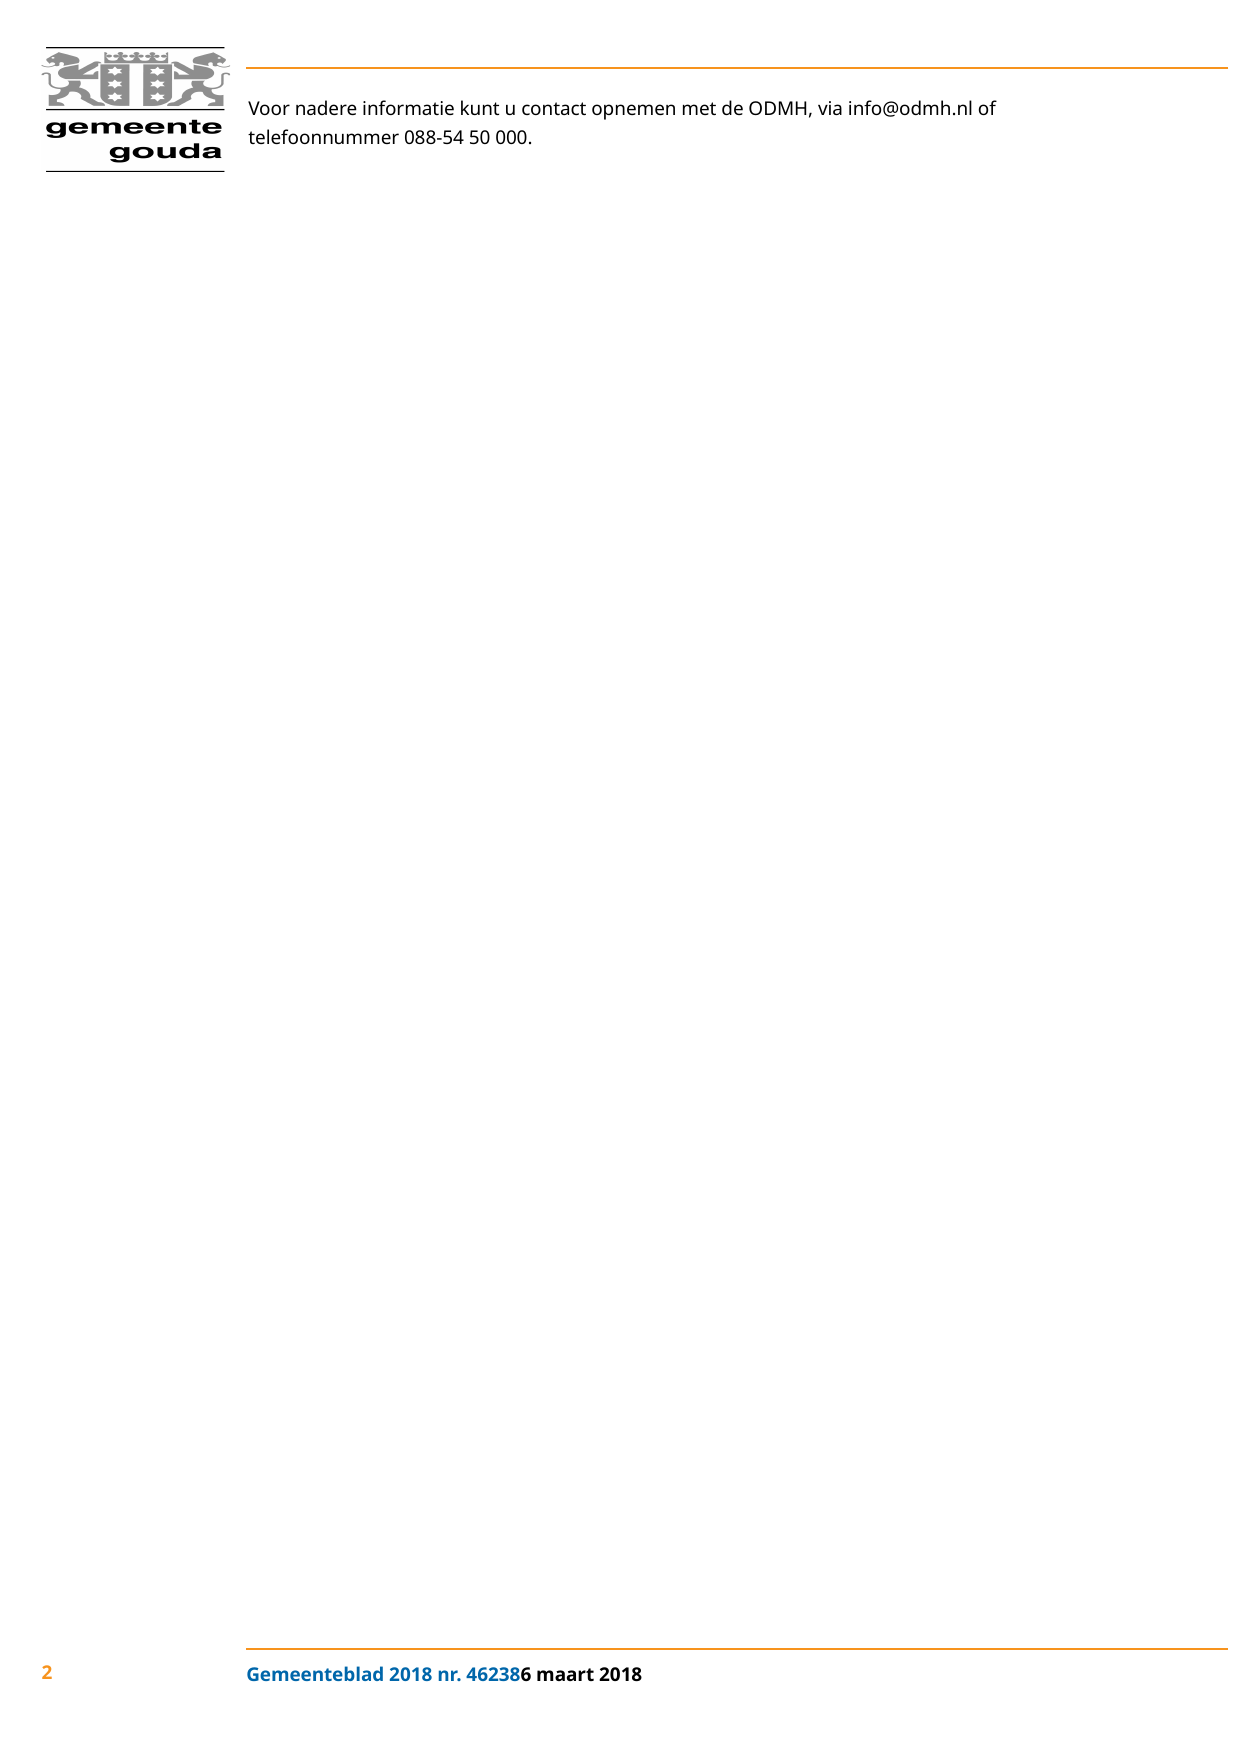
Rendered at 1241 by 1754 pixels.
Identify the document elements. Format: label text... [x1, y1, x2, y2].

text Voor nadere informatie kunt u contact opnemen met de ODMH, via info@odmh.nl of telefoonnummer 088-54 50 000. [248, 95, 1152, 150]
picture [41, 47, 231, 172]
